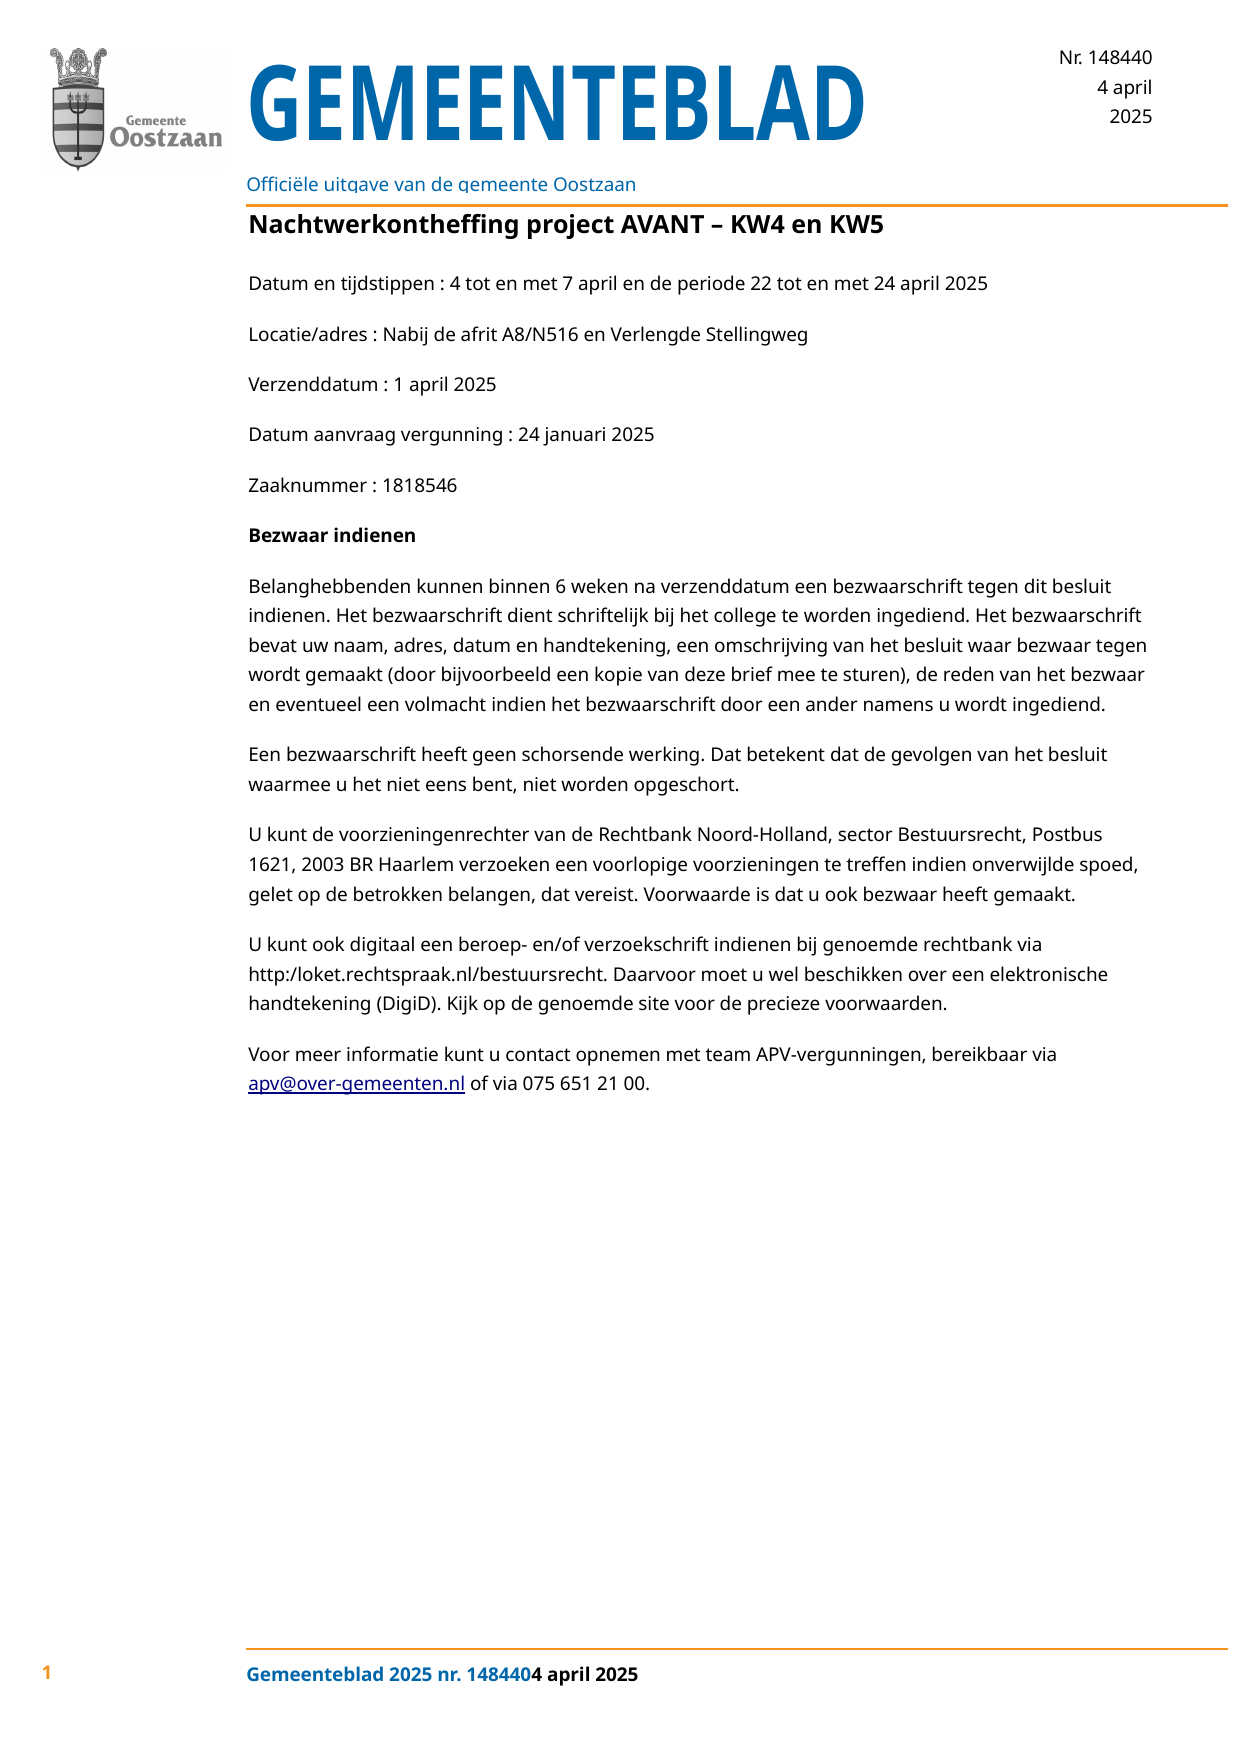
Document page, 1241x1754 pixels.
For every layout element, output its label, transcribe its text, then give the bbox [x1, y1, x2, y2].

text Belanghebbenden kunnen binnen 6 weken na verzenddatum een bezwaarschrift tegen dit besluit indienen. Het bezwaarschrift dient schriftelijk bij het college te worden ingediend. Het bezwaarschrift bevat uw naam, adres, datum en handtekening, een omschrijving van het besluit waar bezwaar tegen wordt gemaakt (door bijvoorbeeld een kopie van deze brief mee te sturen), de reden van het bezwaar en eventueel een volmacht indien het bezwaarschrift door een ander namens u wordt ingediend. [248, 573, 1152, 717]
picture [41, 47, 231, 172]
text Zaaknummer : 1818546 [248, 472, 1152, 498]
text Datum aanvraag vergunning : 24 januari 2025 [248, 422, 1152, 447]
text Verzenddatum : 1 april 2025 [248, 371, 1152, 397]
text Voor meer informatie kunt u contact opnemen met team APV-vergunningen, bereikbaar via apv@over-gemeenten.nl of via 075 651 21 00. [248, 1041, 1152, 1096]
text U kunt ook digitaal een beroep- en/of verzoekschrift indienen bij genoemde rechtbank via http:/loket.rechtspraak.nl/bestuursrecht. Daarvoor moet u wel beschikken over een elektronische handtekening (DigiD). Kijk op de genoemde site voor de precieze voorwaarden. [248, 931, 1152, 1016]
text Locatie/adres : Nabij de afrit A8/N516 en Verlengde Stellingweg [248, 321, 1152, 346]
text Datum en tijdstippen : 4 tot en met 7 april en de periode 22 tot en met 24 april 2025 [248, 270, 1152, 296]
text Bezwaar indienen [248, 522, 1152, 548]
text Een bezwaarschrift heeft geen schorsende werking. Dat betekent dat de gevolgen van het besluit waarmee u het niet eens bent, niet worden opgeschort. [248, 742, 1152, 797]
text U kunt de voorzieningenrechter van de Rechtbank Noord-Holland, sector Bestuursrecht, Postbus 1621, 2003 BR Haarlem verzoeken een voorlopige voorzieningen te treffen indien onverwijlde spoed, gelet op de betrokken belangen, dat vereist. Voorwaarde is dat u ook bezwaar heeft gemaakt. [248, 822, 1152, 906]
text Nachtwerkontheffing project AVANT – KW4 en KW5 [248, 207, 1152, 241]
